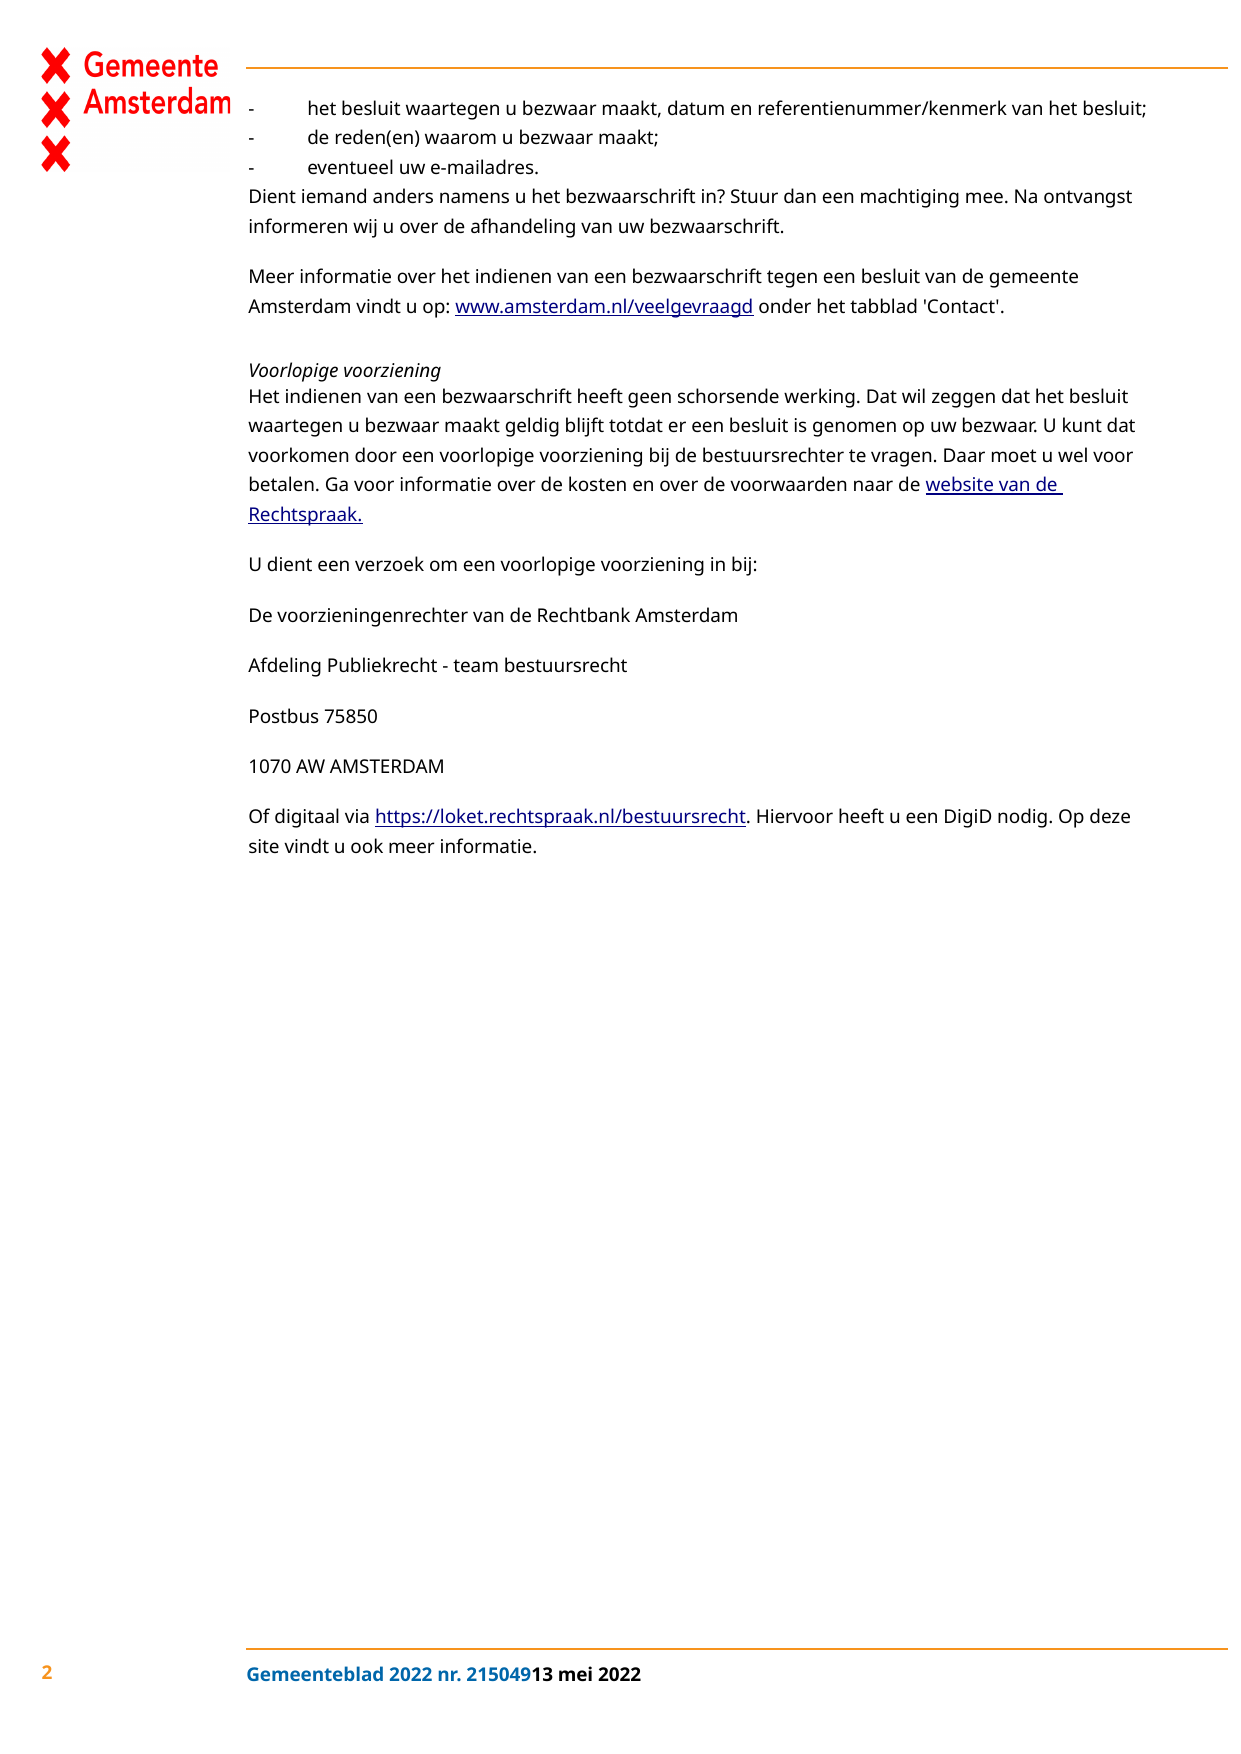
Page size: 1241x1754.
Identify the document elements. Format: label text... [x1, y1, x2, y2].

text Voorlopige voorziening [248, 357, 1152, 383]
text Dient iemand anders namens u het bezwaarschrift in? Stuur dan een machtiging mee. Na ontvangst informeren wij u over de afhandeling van uw bezwaarschrift. [248, 183, 1152, 239]
text Het indienen van een bezwaarschrift heeft geen schorsende werking. Dat wil zeggen dat het besluit waartegen u bezwaar maakt geldig blijft totdat er een besluit is genomen op uw bezwaar. U kunt dat voorkomen door een voorlopige voorziening bij de bestuursrechter te vragen. Daar moet u wel voor betalen. Ga voor informatie over de kosten en over de voorwaarden naar de website van de Rechtspraak. [248, 383, 1152, 527]
list eventueel uw e-mailadres. [248, 154, 1152, 180]
text Afdeling Publiekrecht - team bestuursrecht [248, 652, 1152, 678]
text De voorzieningenrechter van de Rechtbank Amsterdam [248, 602, 1152, 628]
text Meer informatie over het indienen van een bezwaarschrift tegen een besluit van de gemeente Amsterdam vindt u op: www.amsterdam.nl/veelgevraagd onder het tabblad 'Contact'. [248, 263, 1152, 319]
text 1070 AW AMSTERDAM [248, 753, 1152, 779]
text Of digitaal via https://loket.rechtspraak.nl/bestuursrecht. Hiervoor heeft u een DigiD nodig. Op deze site vindt u ook meer informatie. [248, 804, 1152, 859]
text Postbus 75850 [248, 703, 1152, 728]
list de reden(en) waarom u bezwaar maakt; [248, 124, 1152, 150]
picture [41, 47, 231, 172]
text U dient een verzoek om een voorlopige voorziening in bij: [248, 552, 1152, 577]
list het besluit waartegen u bezwaar maakt, datum en referentienummer/kenmerk van het besluit; [248, 95, 1152, 121]
